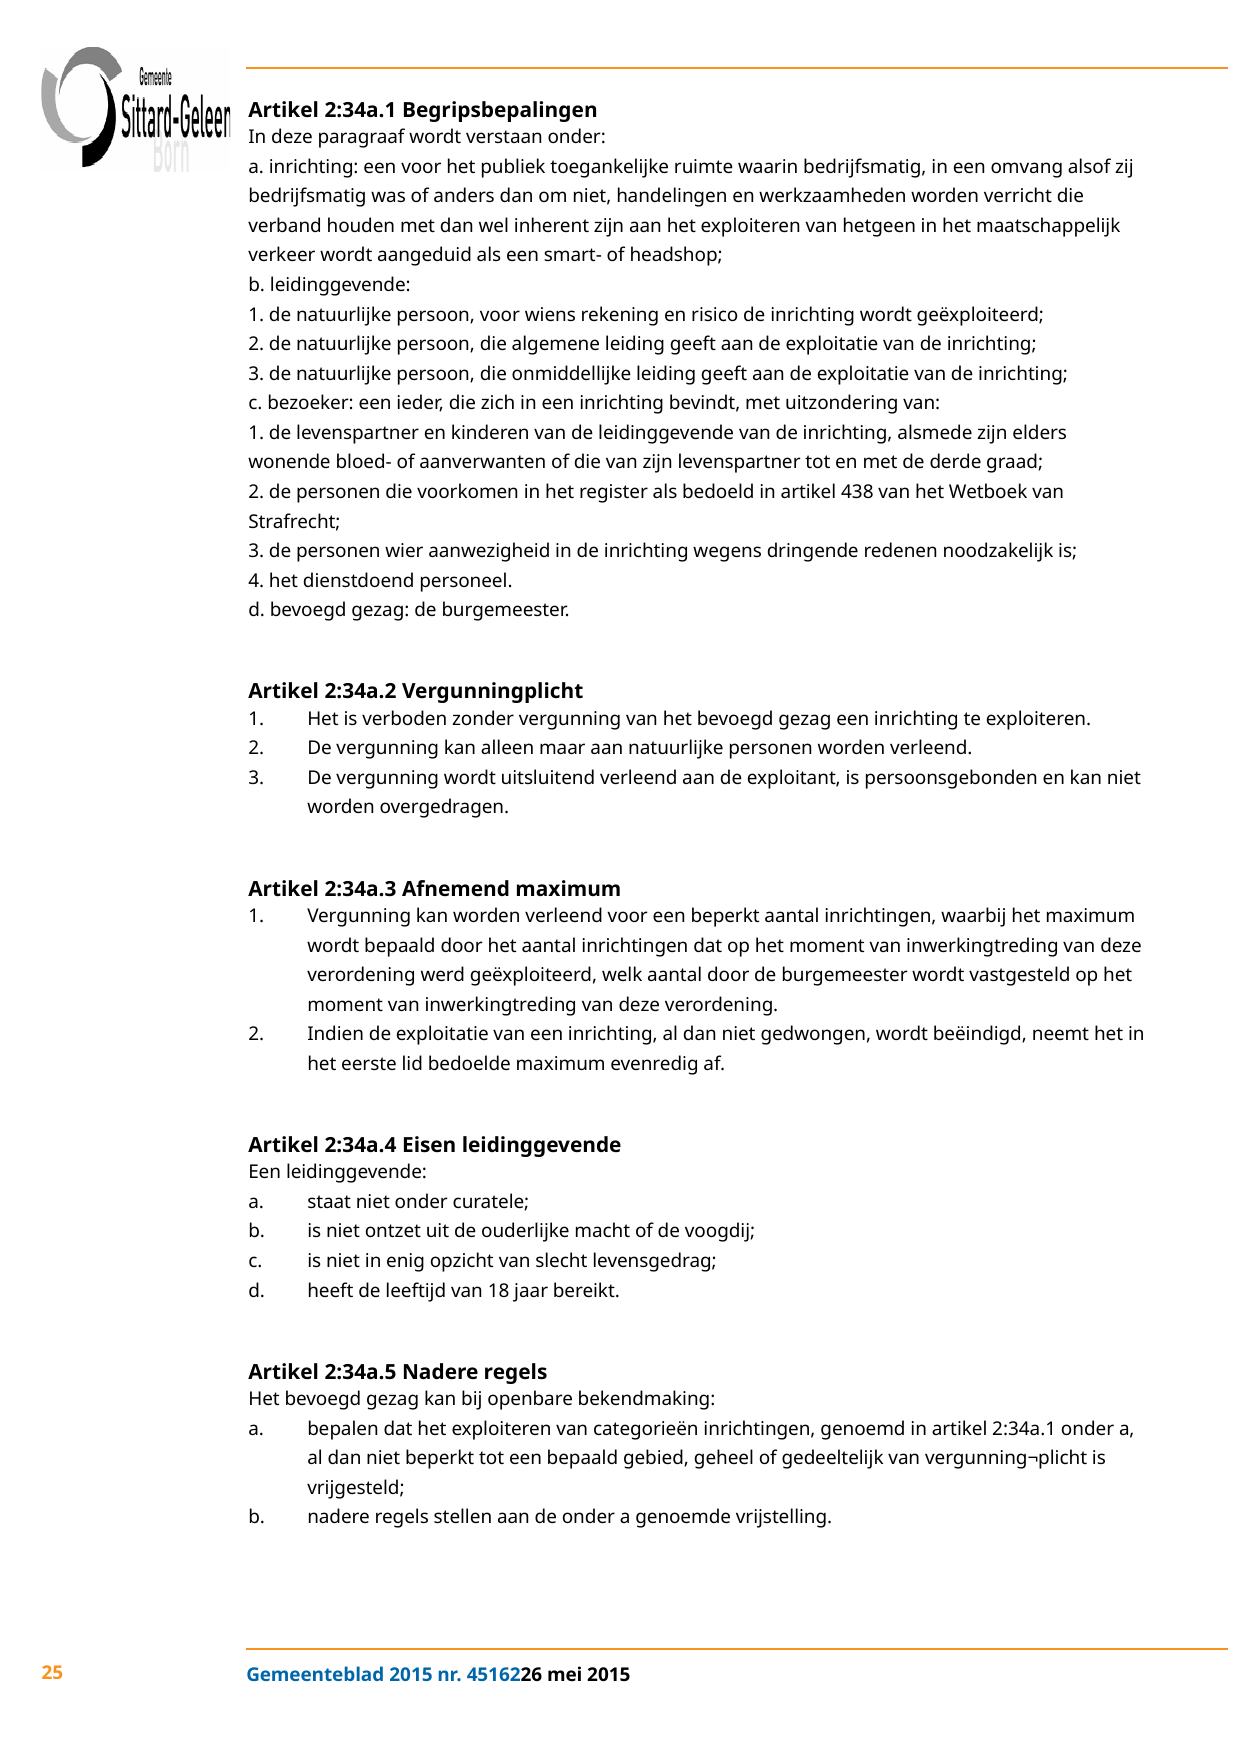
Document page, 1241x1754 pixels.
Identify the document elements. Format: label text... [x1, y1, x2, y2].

text b. leidinggevende: [248, 271, 1152, 297]
list Vergunning kan worden verleend voor een beperkt aantal inrichtingen, waarbij het maximum wordt bepaald door het aantal inrichtingen dat op het moment van inwerkingtreding van deze verordening werd geëxploiteerd, welk aantal door de burgemeester wordt vastgesteld op het moment van inwerkingtreding van deze verordening. [248, 902, 1152, 1017]
text a. inrichting: een voor het publiek toegankelijke ruimte waarin bedrijfsmatig, in een omvang alsof zij bedrijfsmatig was of anders dan om niet, handelingen en werkzaamheden worden verricht die verband houden met dan wel inherent zijn aan het exploiteren van hetgeen in het maatschappelijk verkeer wordt aangeduid als een smart- of headshop; [248, 153, 1152, 267]
text 4. het dienstdoend personeel. [248, 567, 1152, 593]
list nadere regels stellen aan de onder a genoemde vrijstelling. [248, 1504, 1152, 1529]
text 3. de personen wier aanwezigheid in de inrichting wegens dringende redenen noodzakelijk is; [248, 537, 1152, 563]
text In deze paragraaf wordt verstaan onder: [248, 123, 1152, 149]
text 3. de natuurlijke persoon, die onmiddellijke leiding geeft aan de exploitatie van de inrichting; [248, 360, 1152, 386]
text 1. de natuurlijke persoon, voor wiens rekening en risico de inrichting wordt geëxploiteerd; [248, 301, 1152, 326]
text Artikel 2:34a.1 Begripsbepalingen [248, 95, 1152, 123]
text c. bezoeker: een ieder, die zich in een inrichting bevindt, met uitzondering van: [248, 389, 1152, 415]
list staat niet onder curatele; [248, 1188, 1152, 1214]
list De vergunning wordt uitsluitend verleend aan de exploitant, is persoonsgebonden en kan niet worden overgedragen. [248, 764, 1152, 819]
text Artikel 2:34a.5 Nadere regels [248, 1357, 1152, 1385]
text d. bevoegd gezag: de burgemeester. [248, 597, 1152, 622]
list is niet ontzet uit de ouderlijke macht of de voogdij; [248, 1218, 1152, 1243]
text Artikel 2:34a.4 Eisen leidinggevende [248, 1130, 1152, 1158]
text Het bevoegd gezag kan bij openbare bekendmaking: [248, 1385, 1152, 1411]
list heeft de leeftijd van 18 jaar bereikt. [248, 1277, 1152, 1303]
text 2. de natuurlijke persoon, die algemene leiding geeft aan de exploitatie van de inrichting; [248, 330, 1152, 356]
list bepalen dat het exploiteren van categorieën inrichtingen, genoemd in artikel 2:34a.1 onder a, al dan niet beperkt tot een bepaald gebied, geheel of gedeeltelijk van vergunning¬plicht is vrijgesteld; [248, 1415, 1152, 1500]
list Het is verboden zonder vergunning van het bevoegd gezag een inrichting te exploiteren. [248, 705, 1152, 731]
picture [41, 47, 231, 172]
text Artikel 2:34a.3 Afnemend maximum [248, 874, 1152, 902]
text 1. de levenspartner en kinderen van de leidinggevende van de inrichting, alsmede zijn elders wonende bloed- of aanverwanten of die van zijn levenspartner tot en met de derde graad; [248, 419, 1152, 474]
list De vergunning kan alleen maar aan natuurlijke personen worden verleend. [248, 734, 1152, 760]
text Artikel 2:34a.2 Vergunningplicht [248, 677, 1152, 705]
text Een leidinggevende: [248, 1158, 1152, 1184]
list Indien de exploitatie van een inrichting, al dan niet gedwongen, wordt beëindigd, neemt het in het eerste lid bedoelde maximum evenredig af. [248, 1021, 1152, 1076]
text 2. de personen die voorkomen in het register als bedoeld in artikel 438 van het Wetboek van Strafrecht; [248, 478, 1152, 533]
list is niet in enig opzicht van slecht levensgedrag; [248, 1247, 1152, 1273]
